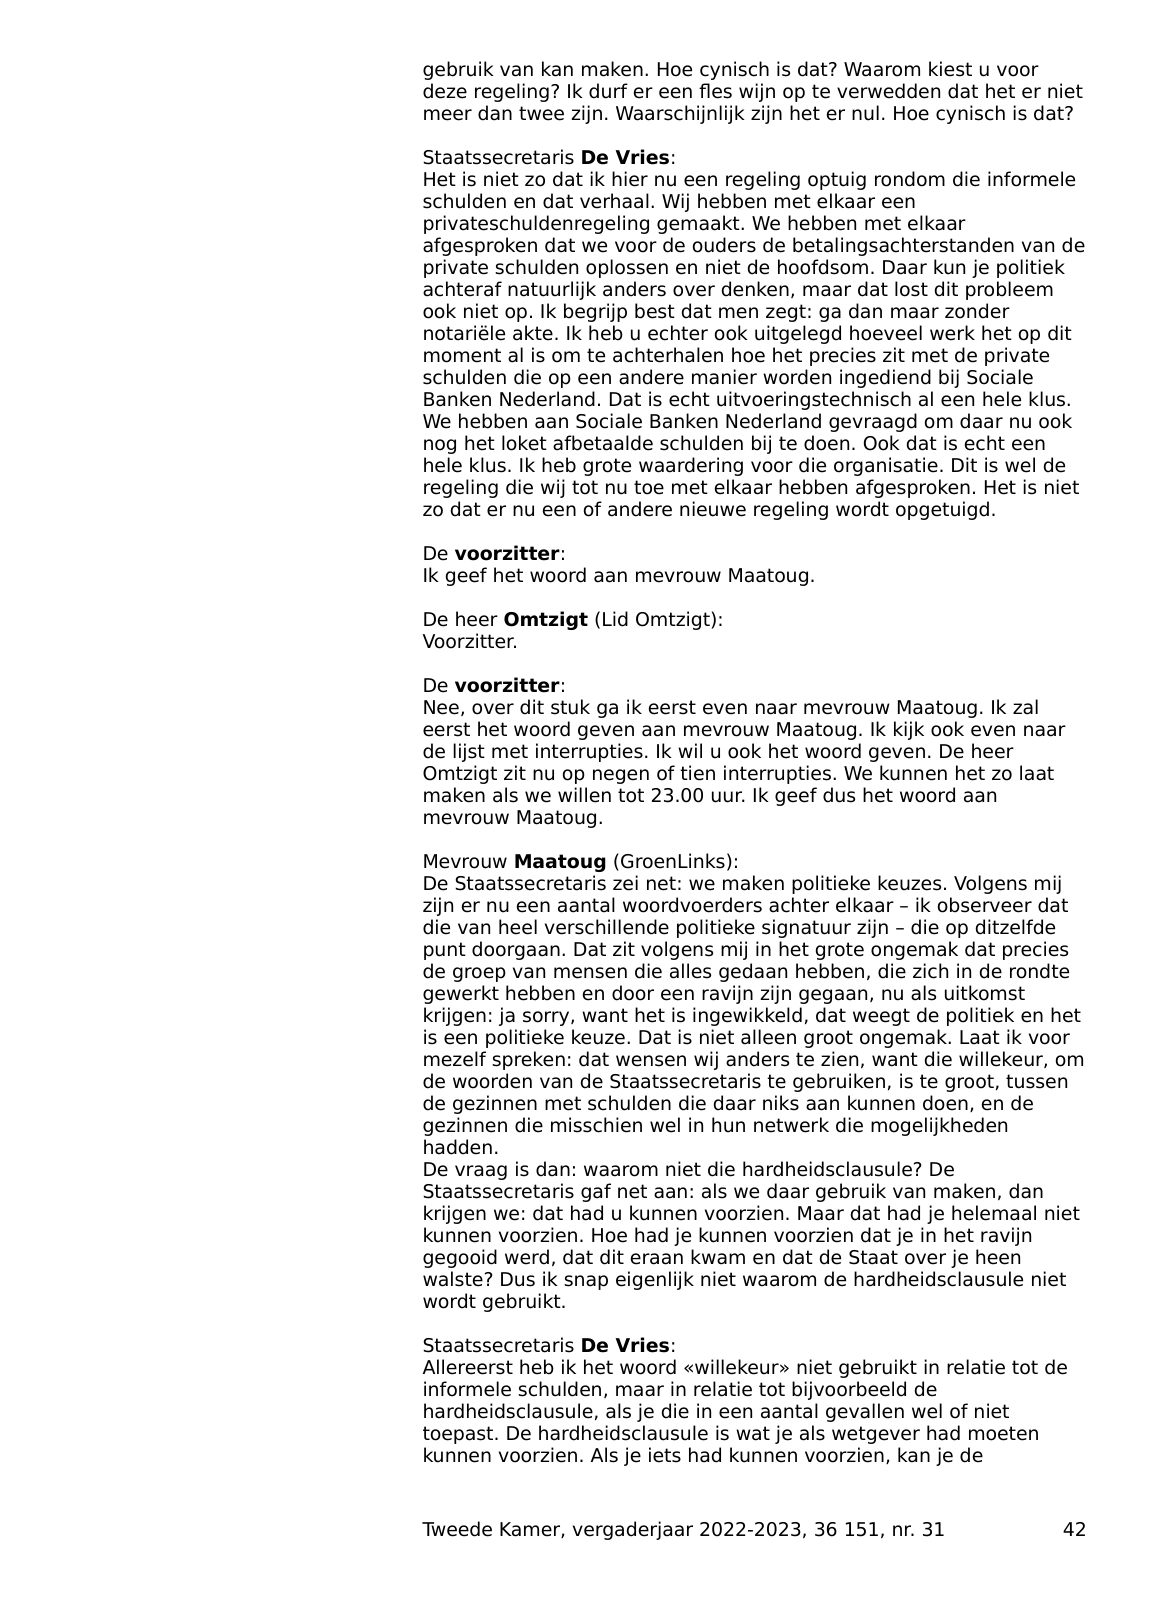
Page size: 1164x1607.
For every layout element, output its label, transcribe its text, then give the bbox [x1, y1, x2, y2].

text Nee, over dit stuk ga ik eerst even naar mevrouw Maatoug. Ik zal eerst het woord geven aan mevrouw Maatoug. Ik kijk ook even naar de lijst met interrupties. Ik wil u ook het woord geven. De heer Omtzigt zit nu op negen of tien interrupties. We kunnen het zo laat maken als we willen tot 23.00 uur. Ik geef dus het woord aan mevrouw Maatoug. [422, 697, 1087, 829]
text Voorzitter. [422, 631, 1087, 653]
text gebruik van kan maken. Hoe cynisch is dat? Waarom kiest u voor deze regeling? Ik durf er een fles wijn op te verwedden dat het er niet meer dan twee zijn. Waarschijnlijk zijn het er nul. Hoe cynisch is dat? [422, 59, 1087, 125]
text Staatssecretaris De Vries: [422, 147, 1087, 169]
text Het is niet zo dat ik hier nu een regeling optuig rondom die informele schulden en dat verhaal. Wij hebben met elkaar een privateschuldenregeling gemaakt. We hebben met elkaar afgesproken dat we voor de ouders de betalingsachterstanden van de private schulden oplossen en niet de hoofdsom. Daar kun je politiek achteraf natuurlijk anders over denken, maar dat lost dit probleem ook niet op. Ik begrijp best dat men zegt: ga dan maar zonder notariële akte. Ik heb u echter ook uitgelegd hoeveel werk het op dit moment al is om te achterhalen hoe het precies zit met de private schulden die op een andere manier worden ingediend bij Sociale Banken Nederland. Dat is echt uitvoeringstechnisch al een hele klus. We hebben aan Sociale Banken Nederland gevraagd om daar nu ook nog het loket afbetaalde schulden bij te doen. Ook dat is echt een hele klus. Ik heb grote waardering voor die organisatie. Dit is wel de regeling die wij tot nu toe met elkaar hebben afgesproken. Het is niet zo dat er nu een of andere nieuwe regeling wordt opgetuigd. [422, 169, 1087, 521]
text Staatssecretaris De Vries: [422, 1335, 1087, 1357]
text Mevrouw Maatoug (GroenLinks): [422, 851, 1087, 873]
text De Staatssecretaris zei net: we maken politieke keuzes. Volgens mij zijn er nu een aantal woordvoerders achter elkaar – ik observeer dat die van heel verschillende politieke signatuur zijn – die op ditzelfde punt doorgaan. Dat zit volgens mij in het grote ongemak dat precies de groep van mensen die alles gedaan hebben, die zich in de rondte gewerkt hebben en door een ravijn zijn gegaan, nu als uitkomst krijgen: ja sorry, want het is ingewikkeld, dat weegt de politiek en het is een politieke keuze. Dat is niet alleen groot ongemak. Laat ik voor mezelf spreken: dat wensen wij anders te zien, want die willekeur, om de woorden van de Staatssecretaris te gebruiken, is te groot, tussen de gezinnen met schulden die daar niks aan kunnen doen, en de gezinnen die misschien wel in hun netwerk die mogelijkheden hadden. [422, 873, 1087, 1159]
text Allereerst heb ik het woord «willekeur» niet gebruikt in relatie tot de informele schulden, maar in relatie tot bijvoorbeeld de hardheidsclausule, als je die in een aantal gevallen wel of niet toepast. De hardheidsclausule is wat je als wetgever had moeten kunnen voorzien. Als je iets had kunnen voorzien, kan je de [422, 1357, 1087, 1467]
text De voorzitter: [422, 543, 1087, 565]
text De vraag is dan: waarom niet die hardheidsclausule? De Staatssecretaris gaf net aan: als we daar gebruik van maken, dan krijgen we: dat had u kunnen voorzien. Maar dat had je helemaal niet kunnen voorzien. Hoe had je kunnen voorzien dat je in het ravijn gegooid werd, dat dit eraan kwam en dat de Staat over je heen walste? Dus ik snap eigenlijk niet waarom de hardheidsclausule niet wordt gebruikt. [422, 1159, 1087, 1313]
text Ik geef het woord aan mevrouw Maatoug. [422, 565, 1087, 587]
text De heer Omtzigt (Lid Omtzigt): [422, 609, 1087, 631]
text De voorzitter: [422, 675, 1087, 697]
